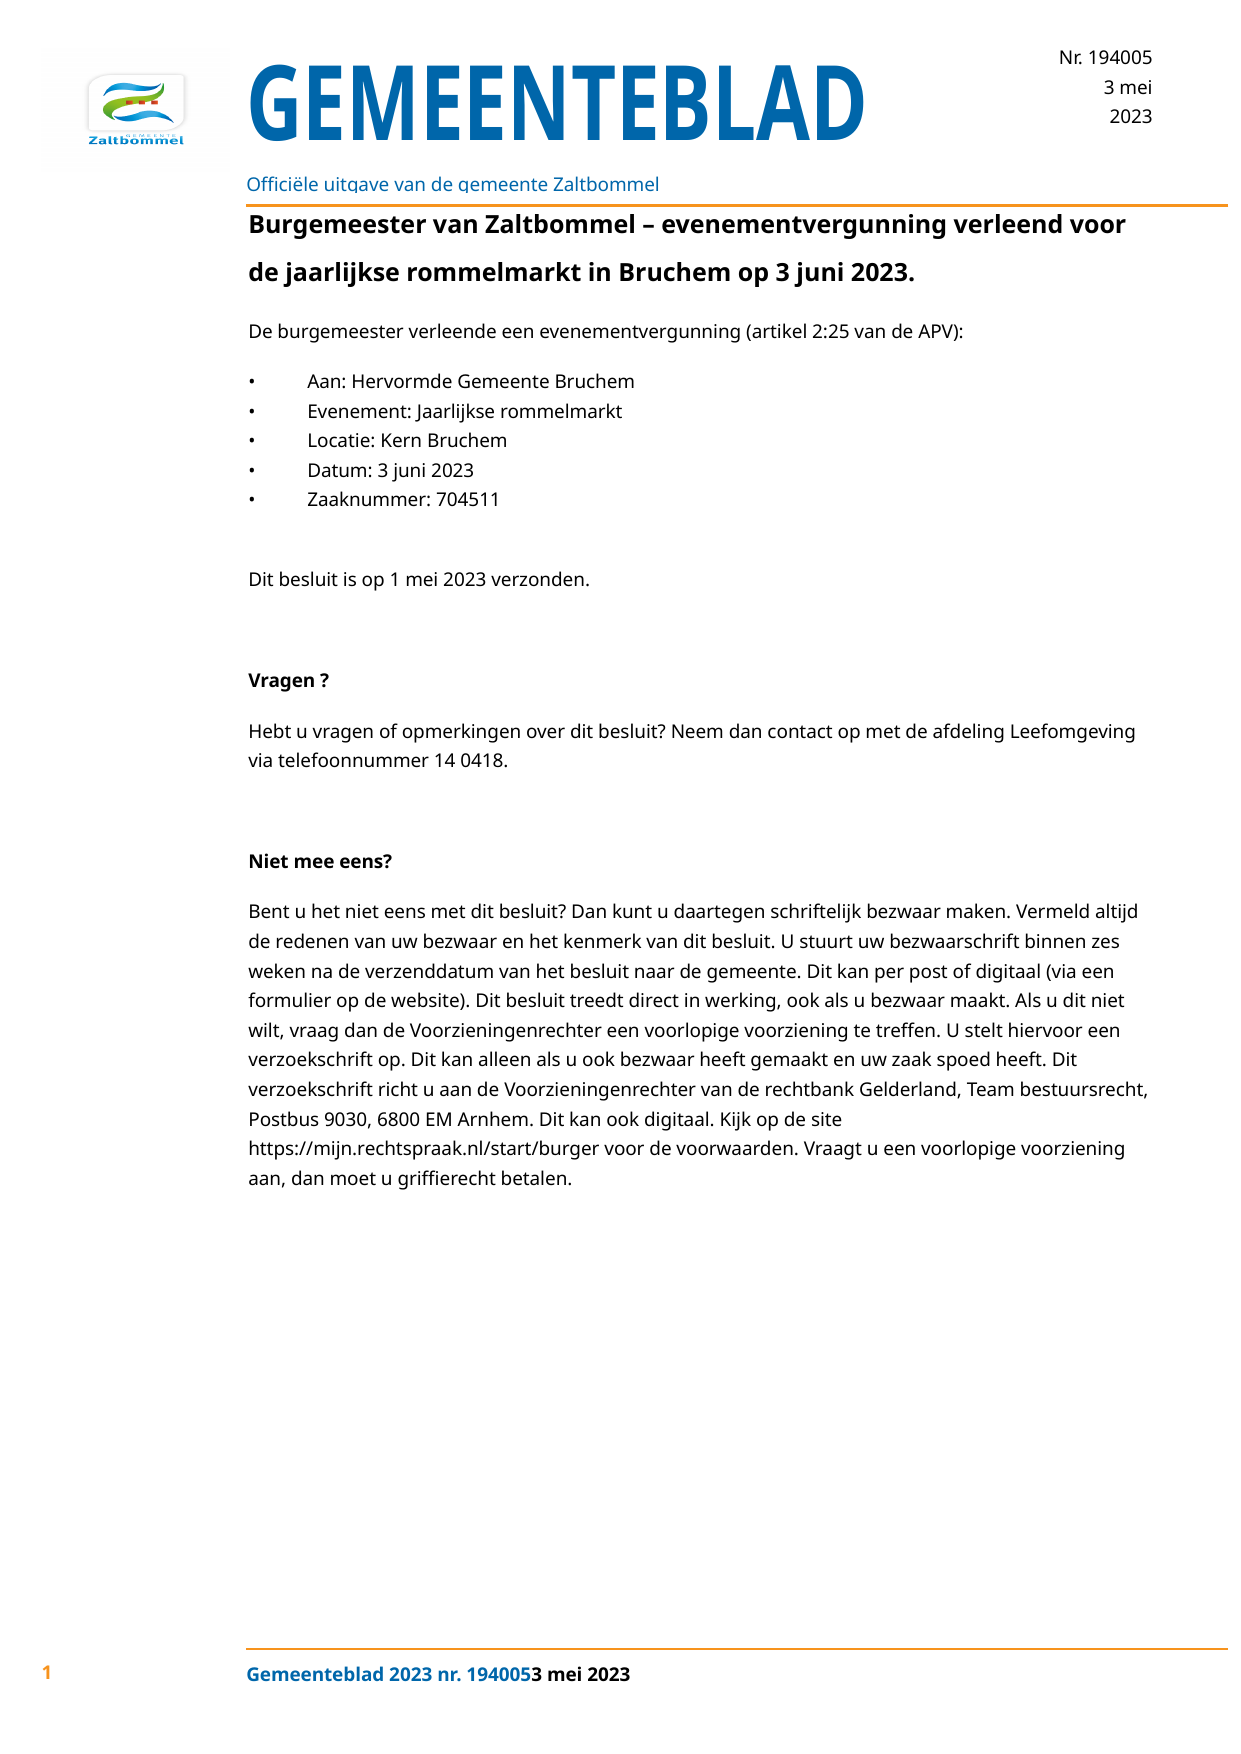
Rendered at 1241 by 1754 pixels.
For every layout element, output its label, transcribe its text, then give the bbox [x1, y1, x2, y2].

list Aan: Hervormde Gemeente Bruchem [248, 368, 1152, 394]
picture [41, 47, 231, 172]
text De burgemeester verleende een evenementvergunning (artikel 2:25 van de APV): [248, 318, 1152, 344]
list Zaaknummer: 704511 [248, 487, 1152, 512]
list Evenement: Jaarlijkse rommelmarkt [248, 398, 1152, 424]
text Bent u het niet eens met dit besluit? Dan kunt u daartegen schriftelijk bezwaar maken. Vermeld altijd de redenen van uw bezwaar en het kenmerk van dit besluit. U stuurt uw bezwaarschrift binnen zes weken na de verzenddatum van het besluit naar de gemeente. Dit kan per post of digitaal (via een formulier op de website). Dit besluit treedt direct in werking, ook als u bezwaar maakt. Als u dit niet wilt, vraag dan de Voorzieningenrechter een voorlopige voorziening te treffen. U stelt hiervoor een verzoekschrift op. Dit kan alleen als u ook bezwaar heeft gemaakt en uw zaak spoed heeft. Dit verzoekschrift richt u aan de Voorzieningenrechter van de rechtbank Gelderland, Team bestuursrecht, Postbus 9030, 6800 EM Arnhem. Dit kan ook digitaal. Kijk op de site https://mijn.rechtspraak.nl/start/burger voor de voorwaarden. Vraagt u een voorlopige voorziening aan, dan moet u griffierecht betalen. [248, 899, 1152, 1191]
text Vragen ? [248, 667, 1152, 693]
text Burgemeester van Zaltbommel – evenementvergunning verleend voor de jaarlijkse rommelmarkt in Bruchem op 3 juni 2023. [248, 207, 1152, 288]
list Datum: 3 juni 2023 [248, 457, 1152, 483]
list Locatie: Kern Bruchem [248, 427, 1152, 453]
text Niet mee eens? [248, 848, 1152, 874]
text Dit besluit is op 1 mei 2023 verzonden. [248, 567, 1152, 592]
text Hebt u vragen of opmerkingen over dit besluit? Neem dan contact op met de afdeling Leefomgeving via telefoonnummer 14 0418. [248, 718, 1152, 773]
